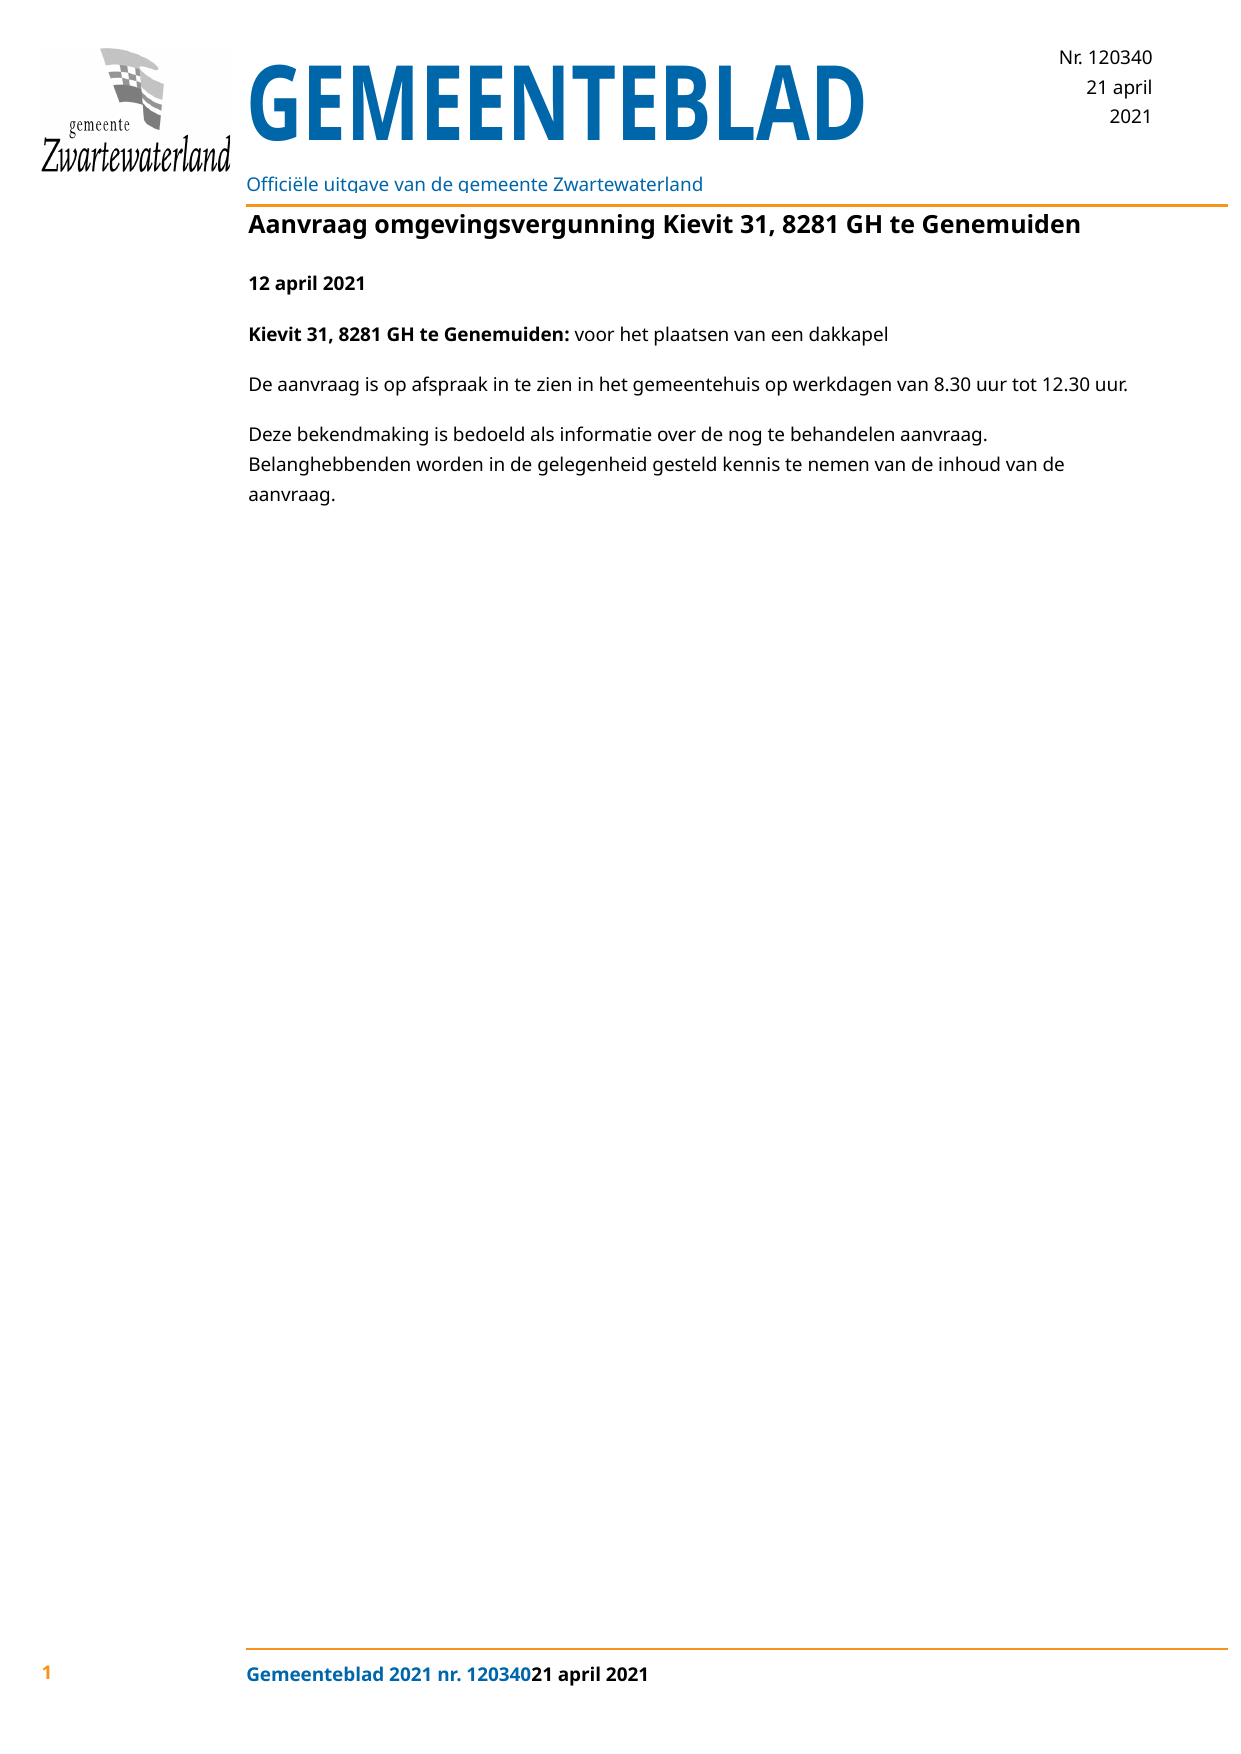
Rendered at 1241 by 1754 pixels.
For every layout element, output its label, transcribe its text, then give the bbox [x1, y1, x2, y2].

text Deze bekendmaking is bedoeld als informatie over de nog te behandelen aanvraag. Belanghebbenden worden in de gelegenheid gesteld kennis te nemen van de inhoud van de aanvraag. [248, 422, 1152, 506]
text Kievit 31, 8281 GH te Genemuiden: voor het plaatsen van een dakkapel [248, 321, 1152, 346]
text Aanvraag omgevingsvergunning Kievit 31, 8281 GH te Genemuiden [248, 207, 1152, 241]
picture [41, 47, 231, 172]
text 12 april 2021 [248, 270, 1152, 296]
text De aanvraag is op afspraak in te zien in het gemeentehuis op werkdagen van 8.30 uur tot 12.30 uur. [248, 371, 1152, 397]
